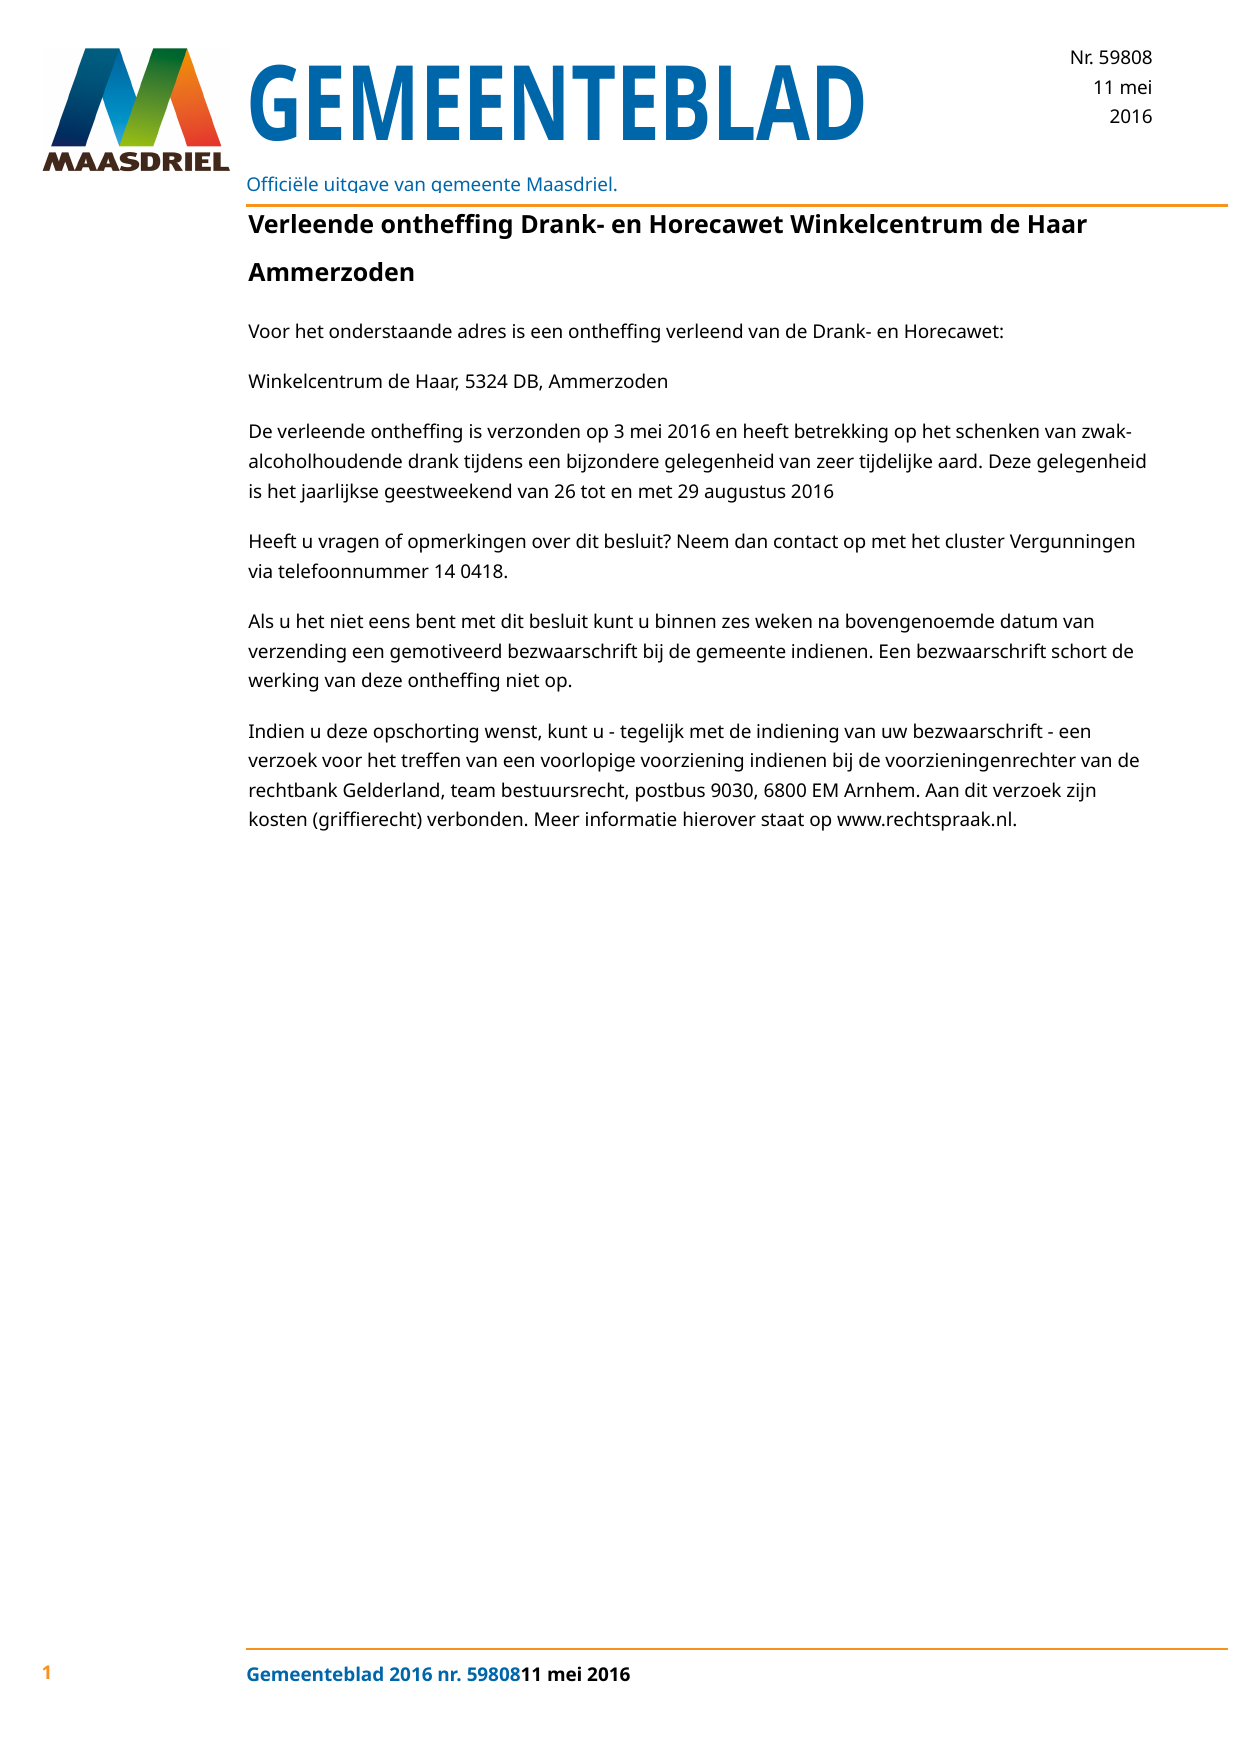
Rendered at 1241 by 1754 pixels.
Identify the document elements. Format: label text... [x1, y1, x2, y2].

text Voor het onderstaande adres is een ontheffing verleend van de Drank- en Horecawet: [248, 318, 1152, 344]
text Winkelcentrum de Haar, 5324 DB, Ammerzoden [248, 368, 1152, 394]
text Als u het niet eens bent met dit besluit kunt u binnen zes weken na bovengenoemde datum van verzending een gemotiveerd bezwaarschrift bij de gemeente indienen. Een bezwaarschrift schort de werking van deze ontheffing niet op. [248, 608, 1152, 693]
text De verleende ontheffing is verzonden op 3 mei 2016 en heeft betrekking op het schenken van zwak-alcoholhoudende drank tijdens een bijzondere gelegenheid van zeer tijdelijke aard. Deze gelegenheid is het jaarlijkse geestweekend van 26 tot en met 29 augustus 2016 [248, 419, 1152, 504]
text Indien u deze opschorting wenst, kunt u - tegelijk met de indiening van uw bezwaarschrift - een verzoek voor het treffen van een voorlopige voorziening indienen bij de voorzieningenrechter van de rechtbank Gelderland, team bestuursrecht, postbus 9030, 6800 EM Arnhem. Aan dit verzoek zijn kosten (griffierecht) verbonden. Meer informatie hierover staat op www.rechtspraak.nl. [248, 718, 1152, 832]
text Verleende ontheffing Drank- en Horecawet Winkelcentrum de Haar Ammerzoden [248, 207, 1152, 288]
text Heeft u vragen of opmerkingen over dit besluit? Neem dan contact op met het cluster Vergunningen via telefoonnummer 14 0418. [248, 528, 1152, 584]
picture [41, 47, 231, 172]
